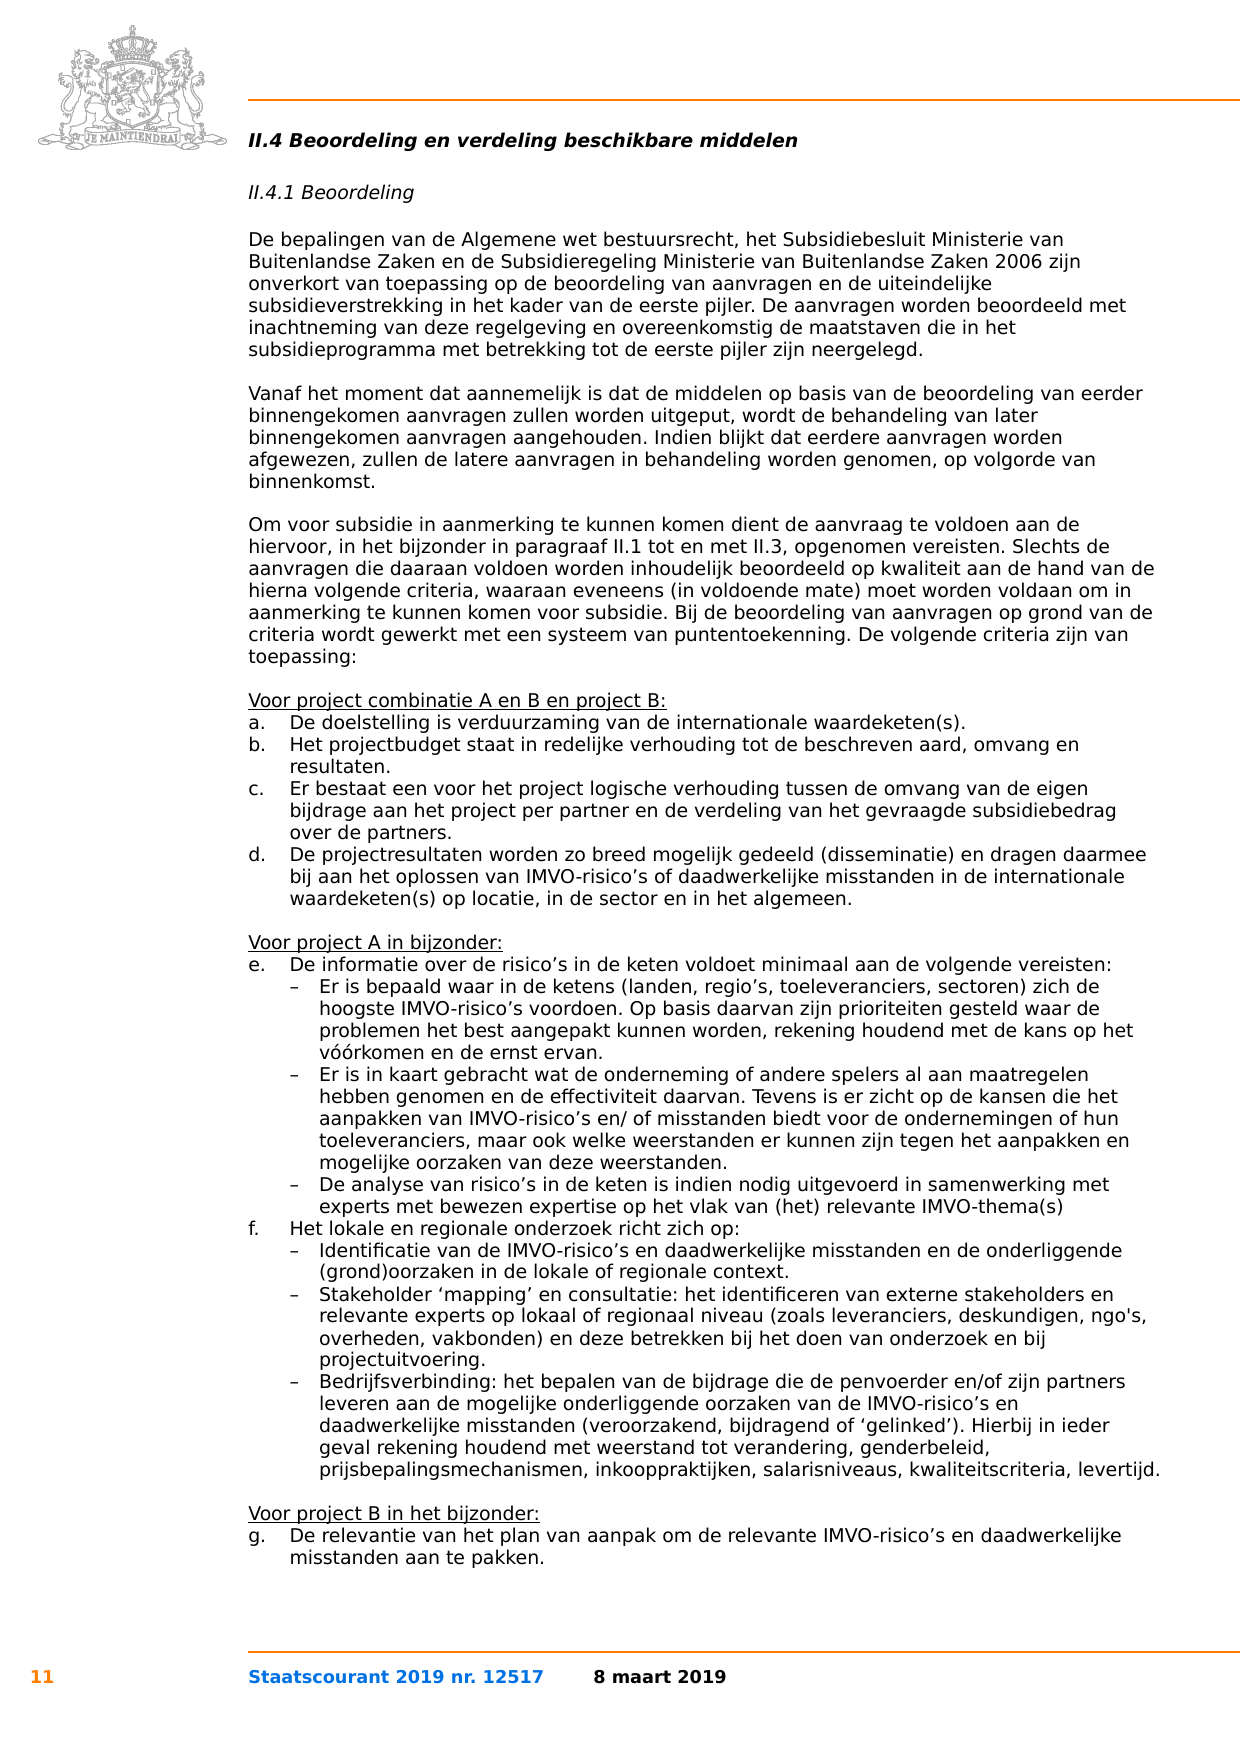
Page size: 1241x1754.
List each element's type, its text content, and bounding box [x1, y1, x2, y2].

text Vanaf het moment dat aannemelijk is dat de middelen op basis van de beoordeling van eerder binnengekomen aanvragen zullen worden uitgeput, wordt de behandeling van later binnengekomen aanvragen aangehouden. Indien blijkt dat eerdere aanvragen worden afgewezen, zullen de latere aanvragen in behandeling worden genomen, op volgorde van binnenkomst. [248, 383, 1163, 492]
picture [38, 25, 227, 150]
text – Er is bepaald waar in de ketens (landen, regio’s, toeleveranciers, sectoren) zich de hoogste IMVO-risico’s voordoen. Op basis daarvan zijn prioriteiten gesteld waar de problemen het best aangepakt kunnen worden, rekening houdend met de kans op het vóórkomen en de ernst ervan. [289, 976, 1163, 1064]
text – De analyse van risico’s in de keten is indien nodig uitgevoerd in samenwerking met experts met bewezen expertise op het vlak van (het) relevante IMVO-thema(s) [289, 1173, 1163, 1217]
text – Stakeholder ‘mapping’ en consultatie: het identificeren van externe stakeholders en relevante experts op lokaal of regionaal niveau (zoals leveranciers, deskundigen, ngo's, overheden, vakbonden) en deze betrekken bij het doen van onderzoek en bij projectuitvoering. [289, 1283, 1163, 1371]
text Voor project A in bijzonder: [248, 932, 1163, 954]
text b. Het projectbudget staat in redelijke verhouding tot de beschreven aard, omvang en resultaten. [248, 734, 1163, 778]
text De bepalingen van de Algemene wet bestuursrecht, het Subsidiebesluit Ministerie van Buitenlandse Zaken en de Subsidieregeling Ministerie van Buitenlandse Zaken 2006 zijn onverkort van toepassing op de beoordeling van aanvragen en de uiteindelijke subsidieverstrekking in het kader van de eerste pijler. De aanvragen worden beoordeeld met inachtneming van deze regelgeving en overeenkomstig de maatstaven die in het subsidieprogramma met betrekking tot de eerste pijler zijn neergelegd. [248, 229, 1163, 361]
text a. De doelstelling is verduurzaming van de internationale waardeketen(s). [248, 712, 1163, 734]
text – Identificatie van de IMVO-risico’s en daadwerkelijke misstanden en de onderliggende (grond)oorzaken in de lokale of regionale context. [289, 1239, 1163, 1283]
text e. De informatie over de risico’s in de keten voldoet minimaal aan de volgende vereisten: [248, 954, 1163, 976]
text Voor project combinatie A en B en project B: [248, 690, 1163, 712]
text Voor project B in het bijzonder: [248, 1503, 1163, 1525]
text d. De projectresultaten worden zo breed mogelijk gedeeld (disseminatie) en dragen daarmee bij aan het oplossen van IMVO-risico’s of daadwerkelijke misstanden in de internationale waardeketen(s) op locatie, in de sector en in het algemeen. [248, 844, 1163, 910]
text – Er is in kaart gebracht wat de onderneming of andere spelers al aan maatregelen hebben genomen en de effectiviteit daarvan. Tevens is er zicht op de kansen die het aanpakken van IMVO-risico’s en/ of misstanden biedt voor de ondernemingen of hun toeleveranciers, maar ook welke weerstanden er kunnen zijn tegen het aanpakken en mogelijke oorzaken van deze weerstanden. [289, 1064, 1163, 1173]
subtitle II.4 Beoordeling en verdeling beschikbare middelen [248, 130, 1163, 152]
text c. Er bestaat een voor het project logische verhouding tussen de omvang van de eigen bijdrage aan het project per partner en de verdeling van het gevraagde subsidiebedrag over de partners. [248, 778, 1163, 844]
text – Bedrijfsverbinding: het bepalen van de bijdrage die de penvoerder en/of zijn partners leveren aan de mogelijke onderliggende oorzaken van de IMVO-risico’s en daadwerkelijke misstanden (veroorzakend, bijdragend of ‘gelinked’). Hierbij in ieder geval rekening houdend met weerstand tot verandering, genderbeleid, prijsbepalingsmechanismen, inkooppraktijken, salarisniveaus, kwaliteitscriteria, levertijd. [289, 1371, 1163, 1481]
subtitle II.4.1 Beoordeling [248, 182, 1163, 204]
text f. Het lokale en regionale onderzoek richt zich op: [248, 1217, 1163, 1239]
text g. De relevantie van het plan van aanpak om de relevante IMVO-risico’s en daadwerkelijke misstanden aan te pakken. [248, 1525, 1163, 1569]
text Om voor subsidie in aanmerking te kunnen komen dient de aanvraag te voldoen aan de hiervoor, in het bijzonder in paragraaf II.1 tot en met II.3, opgenomen vereisten. Slechts de aanvragen die daaraan voldoen worden inhoudelijk beoordeeld op kwaliteit aan de hand van de hierna volgende criteria, waaraan eveneens (in voldoende mate) moet worden voldaan om in aanmerking te kunnen komen voor subsidie. Bij de beoordeling van aanvragen op grond van de criteria wordt gewerkt met een systeem van puntentoekenning. De volgende criteria zijn van toepassing: [248, 514, 1163, 668]
